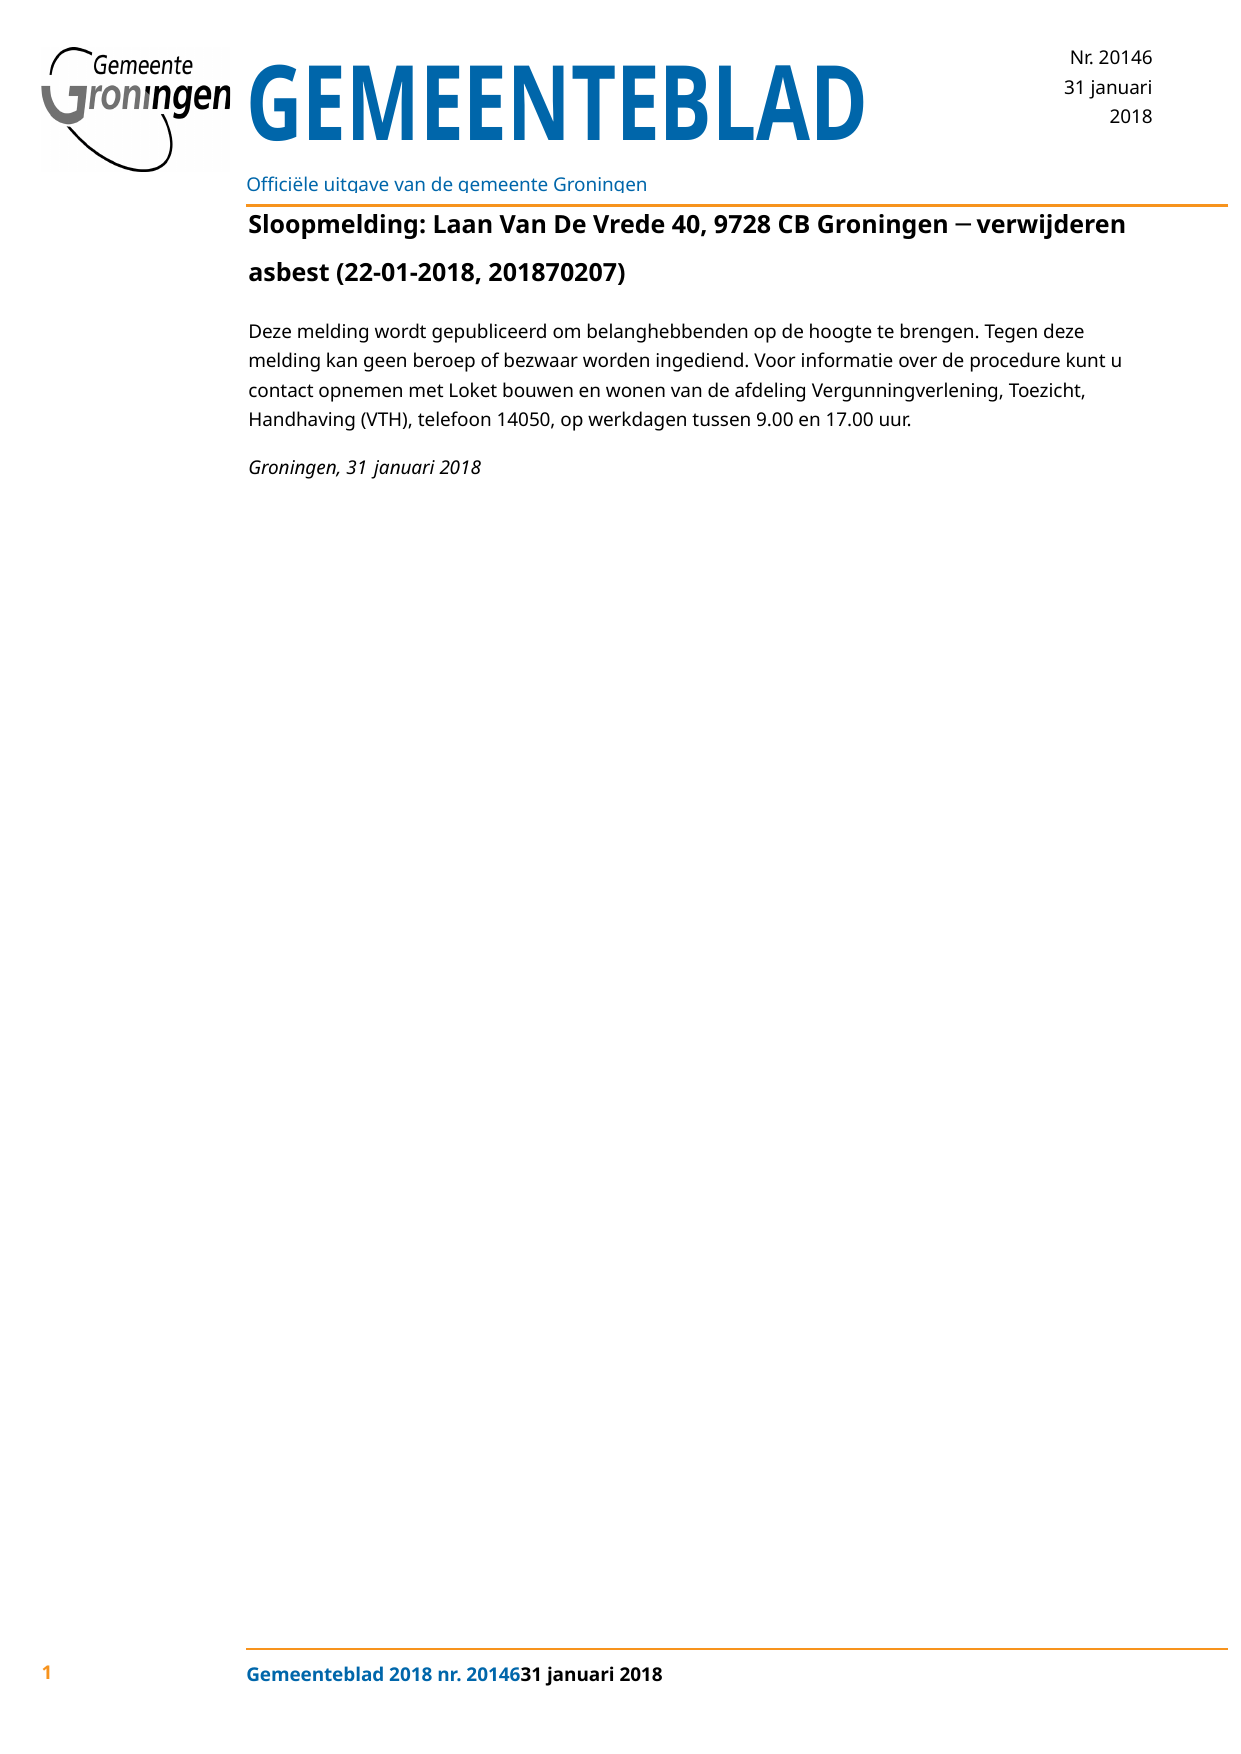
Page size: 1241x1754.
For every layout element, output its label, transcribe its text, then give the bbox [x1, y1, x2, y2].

text Groningen, 31 januari 2018 [248, 454, 1152, 480]
text Sloopmelding: Laan Van De Vrede 40, 9728 CB Groningen ─ verwijderen asbest (22-01-2018, 201870207) [248, 207, 1152, 288]
text Deze melding wordt gepubliceerd om belanghebbenden op de hoogte te brengen. Tegen deze melding kan geen beroep of bezwaar worden ingediend. Voor informatie over de procedure kunt u contact opnemen met Loket bouwen en wonen van de afdeling Vergunningverlening, Toezicht, Handhaving (VTH), telefoon 14050, op werkdagen tussen 9.00 en 17.00 uur. [248, 318, 1152, 432]
picture [41, 47, 231, 172]
